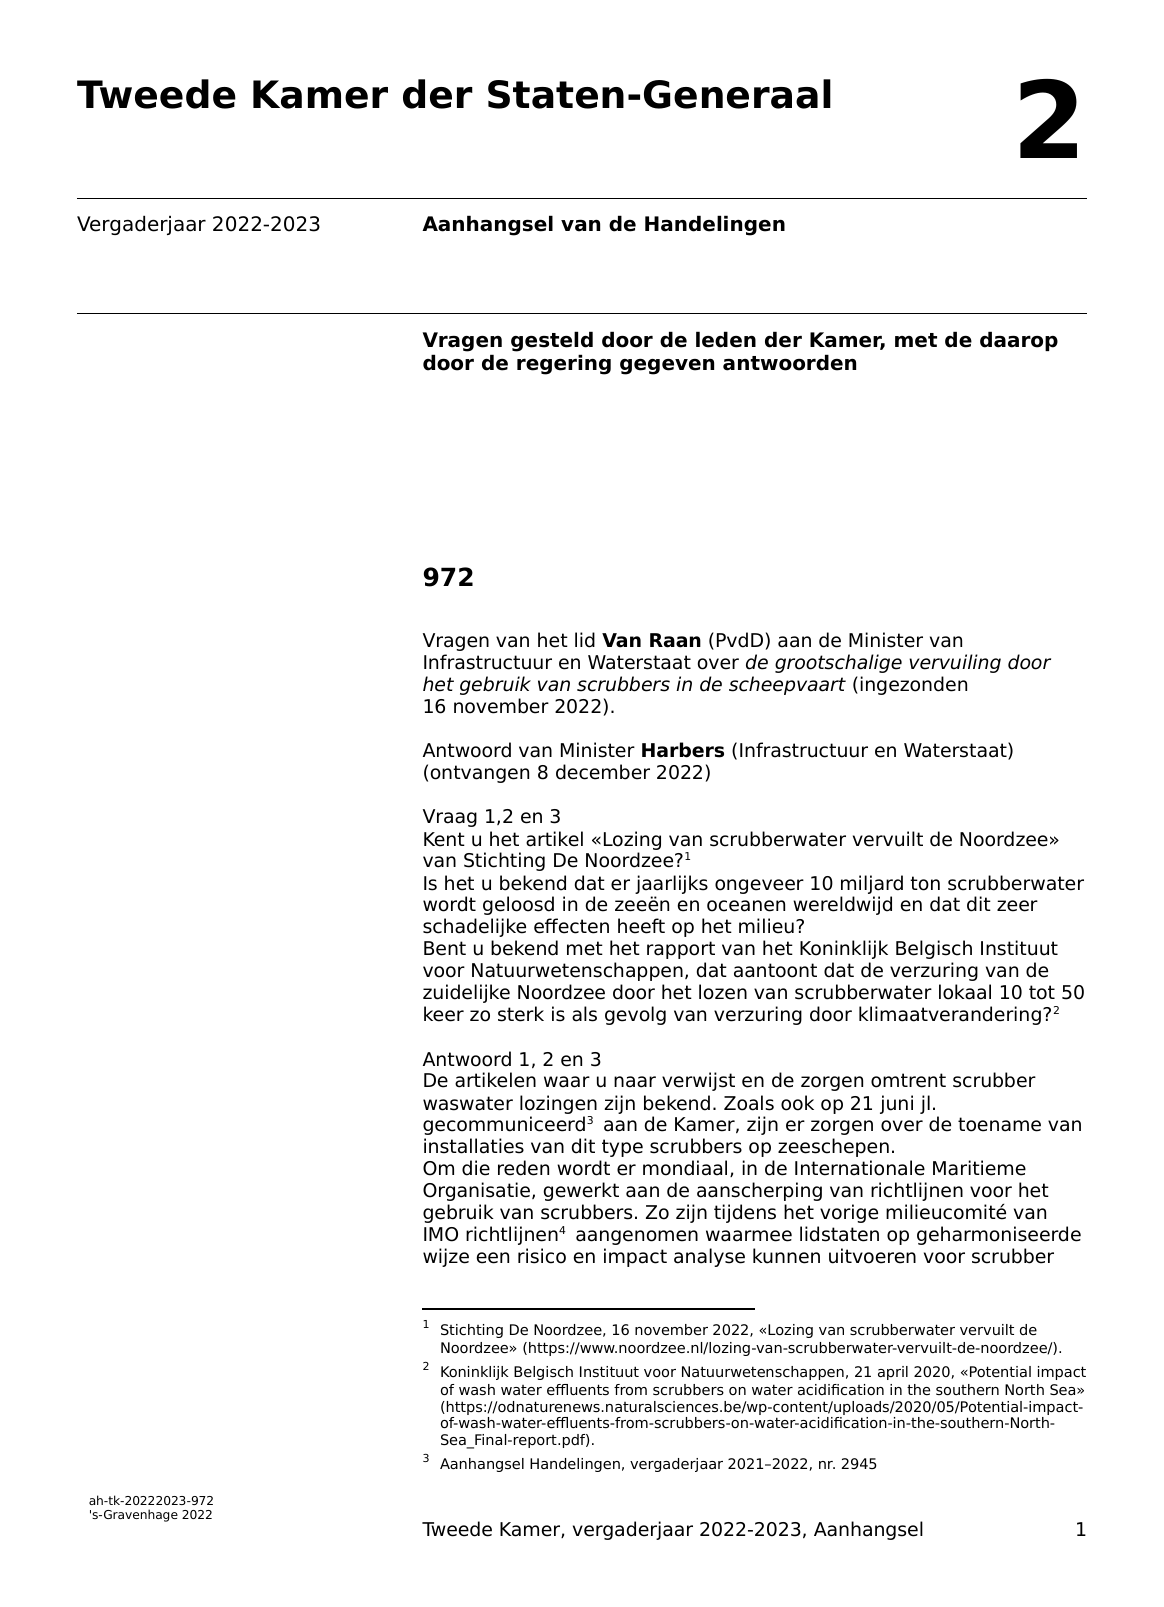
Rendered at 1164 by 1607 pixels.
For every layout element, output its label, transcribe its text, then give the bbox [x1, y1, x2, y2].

text Antwoord 1, 2 en 3 [422, 1048, 1087, 1070]
text Kent u het artikel «Lozing van scrubberwater vervuilt de Noordzee» van Stichting De Noordzee? [422, 828, 1087, 872]
table_cell Vragen gesteld door de leden der Kamer, met de daarop door de regering gegeven antwoorden [422, 314, 1087, 375]
text De artikelen waar u naar verwijst en de zorgen omtrent scrubber waswater lozingen zijn bekend. Zoals ook op 21 juni jl. gecommuniceerd aan de Kamer, zijn er zorgen over de toename van installaties van dit type scrubbers op zeeschepen. [422, 1070, 1087, 1158]
text Koninklijk Belgisch Instituut voor Natuurwetenschappen, 21 april 2020, «Potential impact of wash water effluents from scrubbers on water acidification in the southern North Sea» (https://odnaturenews.naturalsciences.be/wp-content/uploads/2020/05/Potential-impact-of-wash-water-effluents-from-scrubbers-on-water-acidification-in-the-southern-North-Sea_Final-report.pdf). [422, 1360, 1087, 1449]
table_header 2 [886, 59, 1087, 198]
text Vraag 1,2 en 3 [422, 806, 1087, 828]
table_cell [77, 314, 422, 375]
table_header Tweede Kamer der Staten-Generaal [77, 59, 886, 198]
text ah-tk-20222023-972 [88, 1494, 323, 1508]
text Aanhangsel Handelingen, vergaderjaar 2021–2022, nr. 2945 [422, 1452, 1087, 1474]
table_cell Vergaderjaar 2022-2023 [77, 199, 422, 313]
text 972 [422, 563, 1087, 592]
text Om die reden wordt er mondiaal, in de Internationale Maritieme Organisatie, gewerkt aan de aanscherping van richtlijnen voor het gebruik van scrubbers. Zo zijn tijdens het vorige milieucomité van IMO richtlijnen aangenomen waarmee lidstaten op geharmoniseerde wijze een risico en impact analyse kunnen uitvoeren voor scrubber [422, 1158, 1087, 1268]
text Is het u bekend dat er jaarlijks ongeveer 10 miljard ton scrubberwater wordt geloosd in de zeeën en oceanen wereldwijd en dat dit zeer schadelijke effecten heeft op het milieu? [422, 872, 1087, 938]
text Stichting De Noordzee, 16 november 2022, «Lozing van scrubberwater vervuilt de Noordzee» (https://www.noordzee.nl/lozing-van-scrubberwater-vervuilt-de-noordzee/). [422, 1318, 1087, 1357]
text 's-Gravenhage 2022 [88, 1508, 323, 1522]
table_cell Aanhangsel van de Handelingen [422, 199, 1087, 313]
text Vragen van het lid Van Raan (PvdD) aan de Minister van Infrastructuur en Waterstaat over de grootschalige vervuiling door het gebruik van scrubbers in de scheepvaart (ingezonden 16 november 2022). [422, 630, 1087, 718]
text Bent u bekend met het rapport van het Koninklijk Belgisch Instituut voor Natuurwetenschappen, dat aantoont dat de verzuring van de zuidelijke Noordzee door het lozen van scrubberwater lokaal 10 tot 50 keer zo sterk is als gevolg van verzuring door klimaatverandering? [422, 938, 1087, 1026]
text Antwoord van Minister Harbers (Infrastructuur en Waterstaat) (ontvangen 8 december 2022) [422, 740, 1087, 784]
